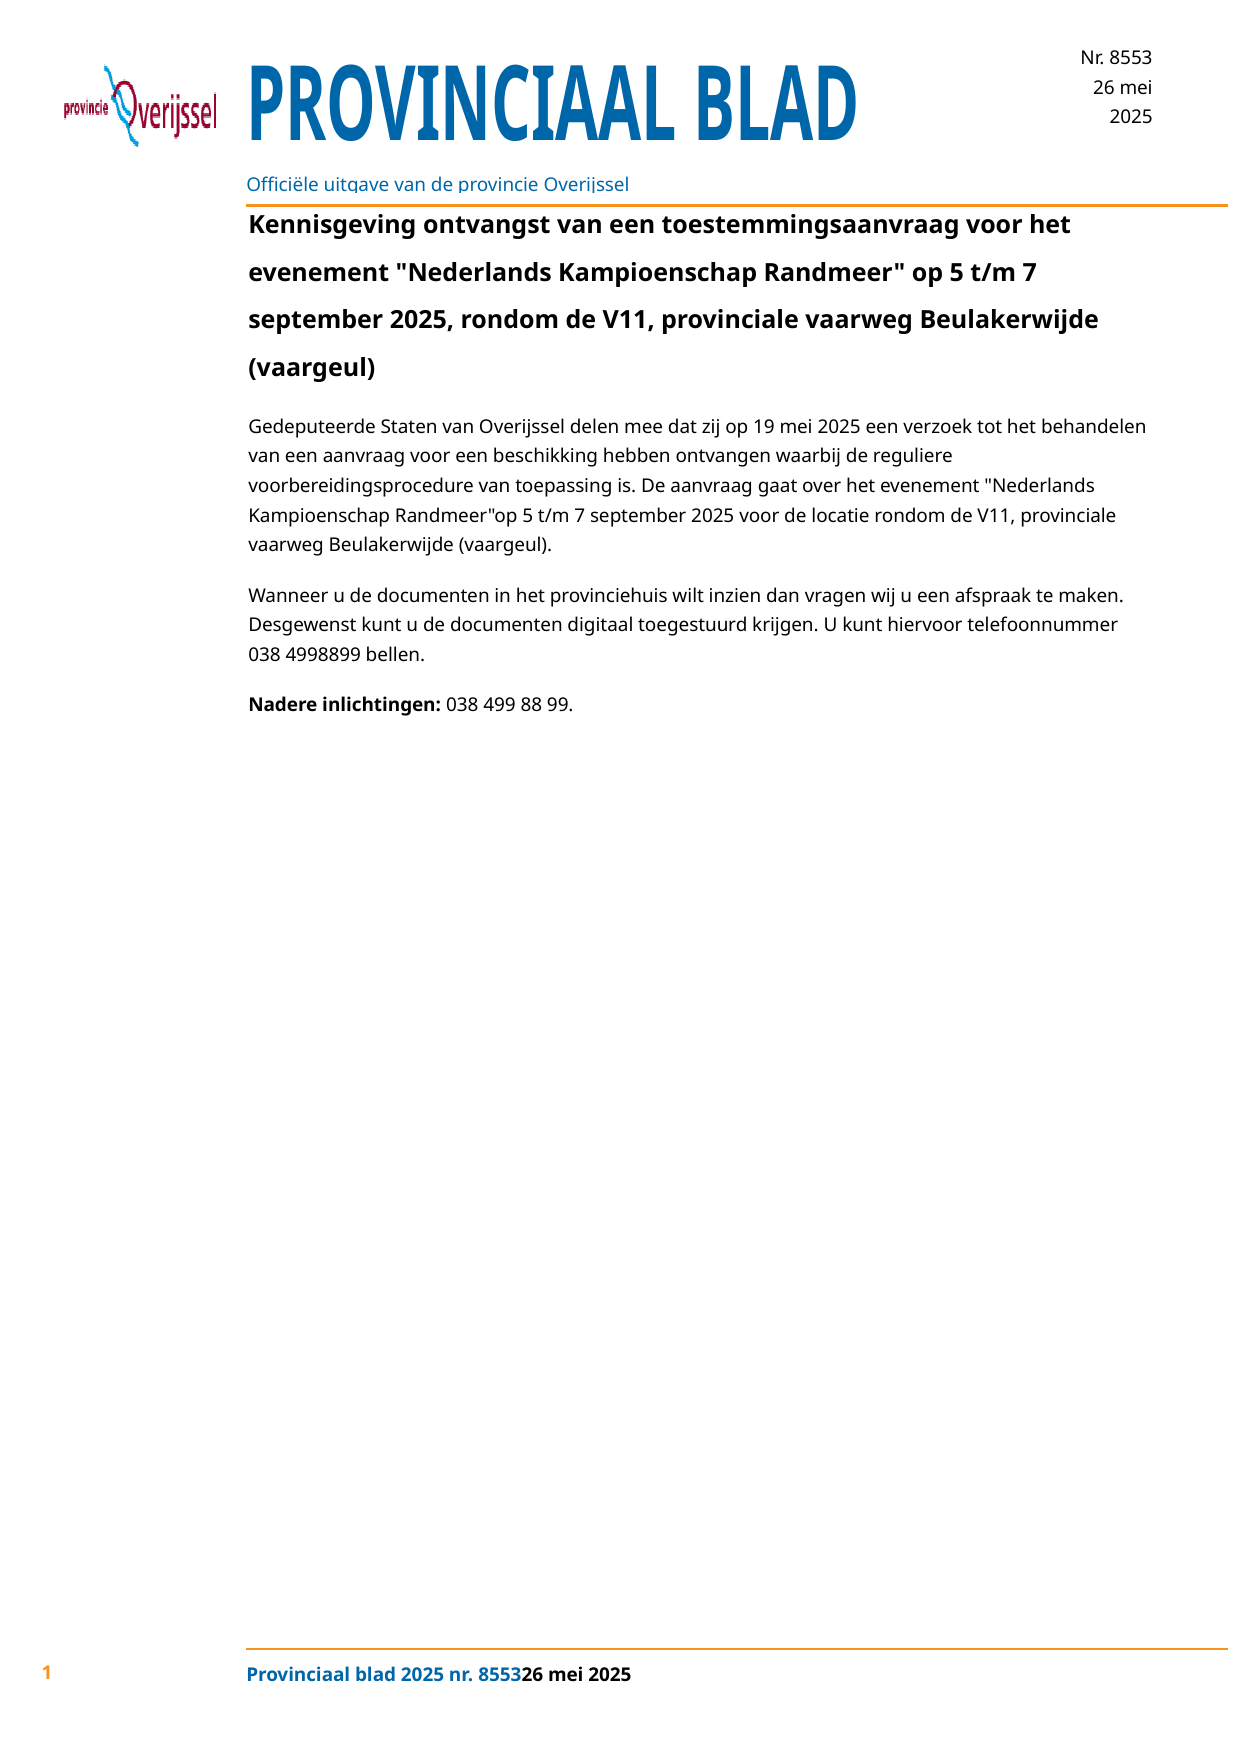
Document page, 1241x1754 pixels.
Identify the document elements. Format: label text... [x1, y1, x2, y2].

picture [41, 47, 231, 172]
text Gedeputeerde Staten van Overijssel delen mee dat zij op 19 mei 2025 een verzoek tot het behandelen van een aanvraag voor een beschikking hebben ontvangen waarbij de reguliere voorbereidingsprocedure van toepassing is. De aanvraag gaat over het evenement "Nederlands Kampioenschap Randmeer"op 5 t/m 7 september 2025 voor de locatie rondom de V11, provinciale vaarweg Beulakerwijde (vaargeul). [248, 413, 1152, 557]
text Wanneer u de documenten in het provinciehuis wilt inzien dan vragen wij u een afspraak te maken. Desgewenst kunt u de documenten digitaal toegestuurd krijgen. U kunt hiervoor telefoonnummer 038 4998899 bellen. [248, 582, 1152, 667]
text Kennisgeving ontvangst van een toestemmingsaanvraag voor het evenement "Nederlands Kampioenschap Randmeer" op 5 t/m 7 september 2025, rondom de V11, provinciale vaarweg Beulakerwijde (vaargeul) [248, 207, 1152, 384]
text Nadere inlichtingen: 038 499 88 99. [248, 691, 1152, 717]
